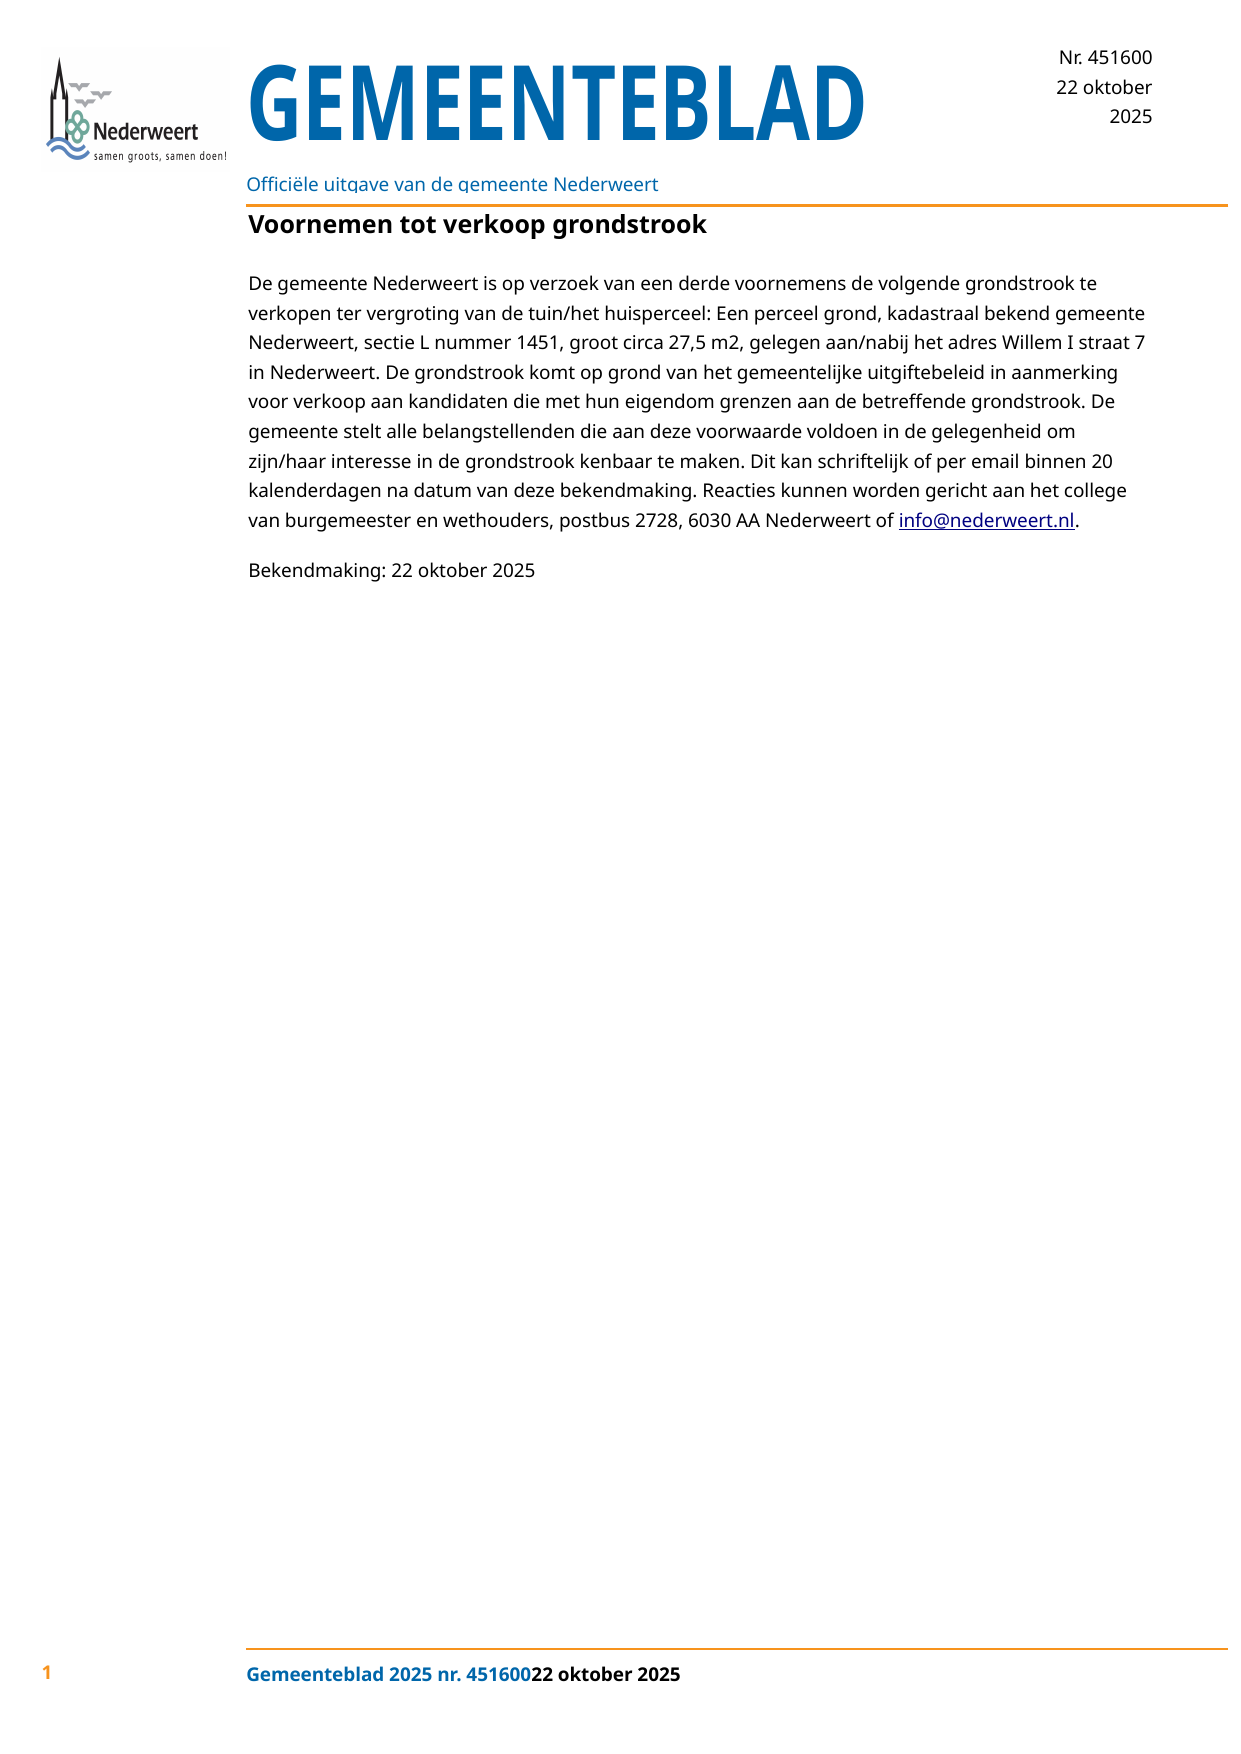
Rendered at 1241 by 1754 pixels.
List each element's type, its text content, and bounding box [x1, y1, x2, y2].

picture [41, 47, 231, 172]
text Voornemen tot verkoop grondstrook [248, 207, 1152, 241]
text Bekendmaking: 22 oktober 2025 [248, 557, 1152, 583]
text De gemeente Nederweert is op verzoek van een derde voornemens de volgende grondstrook te verkopen ter vergroting van de tuin/het huisperceel: Een perceel grond, kadastraal bekend gemeente Nederweert, sectie L nummer 1451, groot circa 27,5 m2, gelegen aan/nabij het adres Willem I straat 7 in Nederweert. De grondstrook komt op grond van het gemeentelijke uitgiftebeleid in aanmerking voor verkoop aan kandidaten die met hun eigendom grenzen aan de betreffende grondstrook. De gemeente stelt alle belangstellenden die aan deze voorwaarde voldoen in de gelegenheid om zijn/haar interesse in de grondstrook kenbaar te maken. Dit kan schriftelijk of per email binnen 20 kalenderdagen na datum van deze bekendmaking. Reacties kunnen worden gericht aan het college van burgemeester en wethouders, postbus 2728, 6030 AA Nederweert of info@nederweert.nl. [248, 270, 1152, 533]
